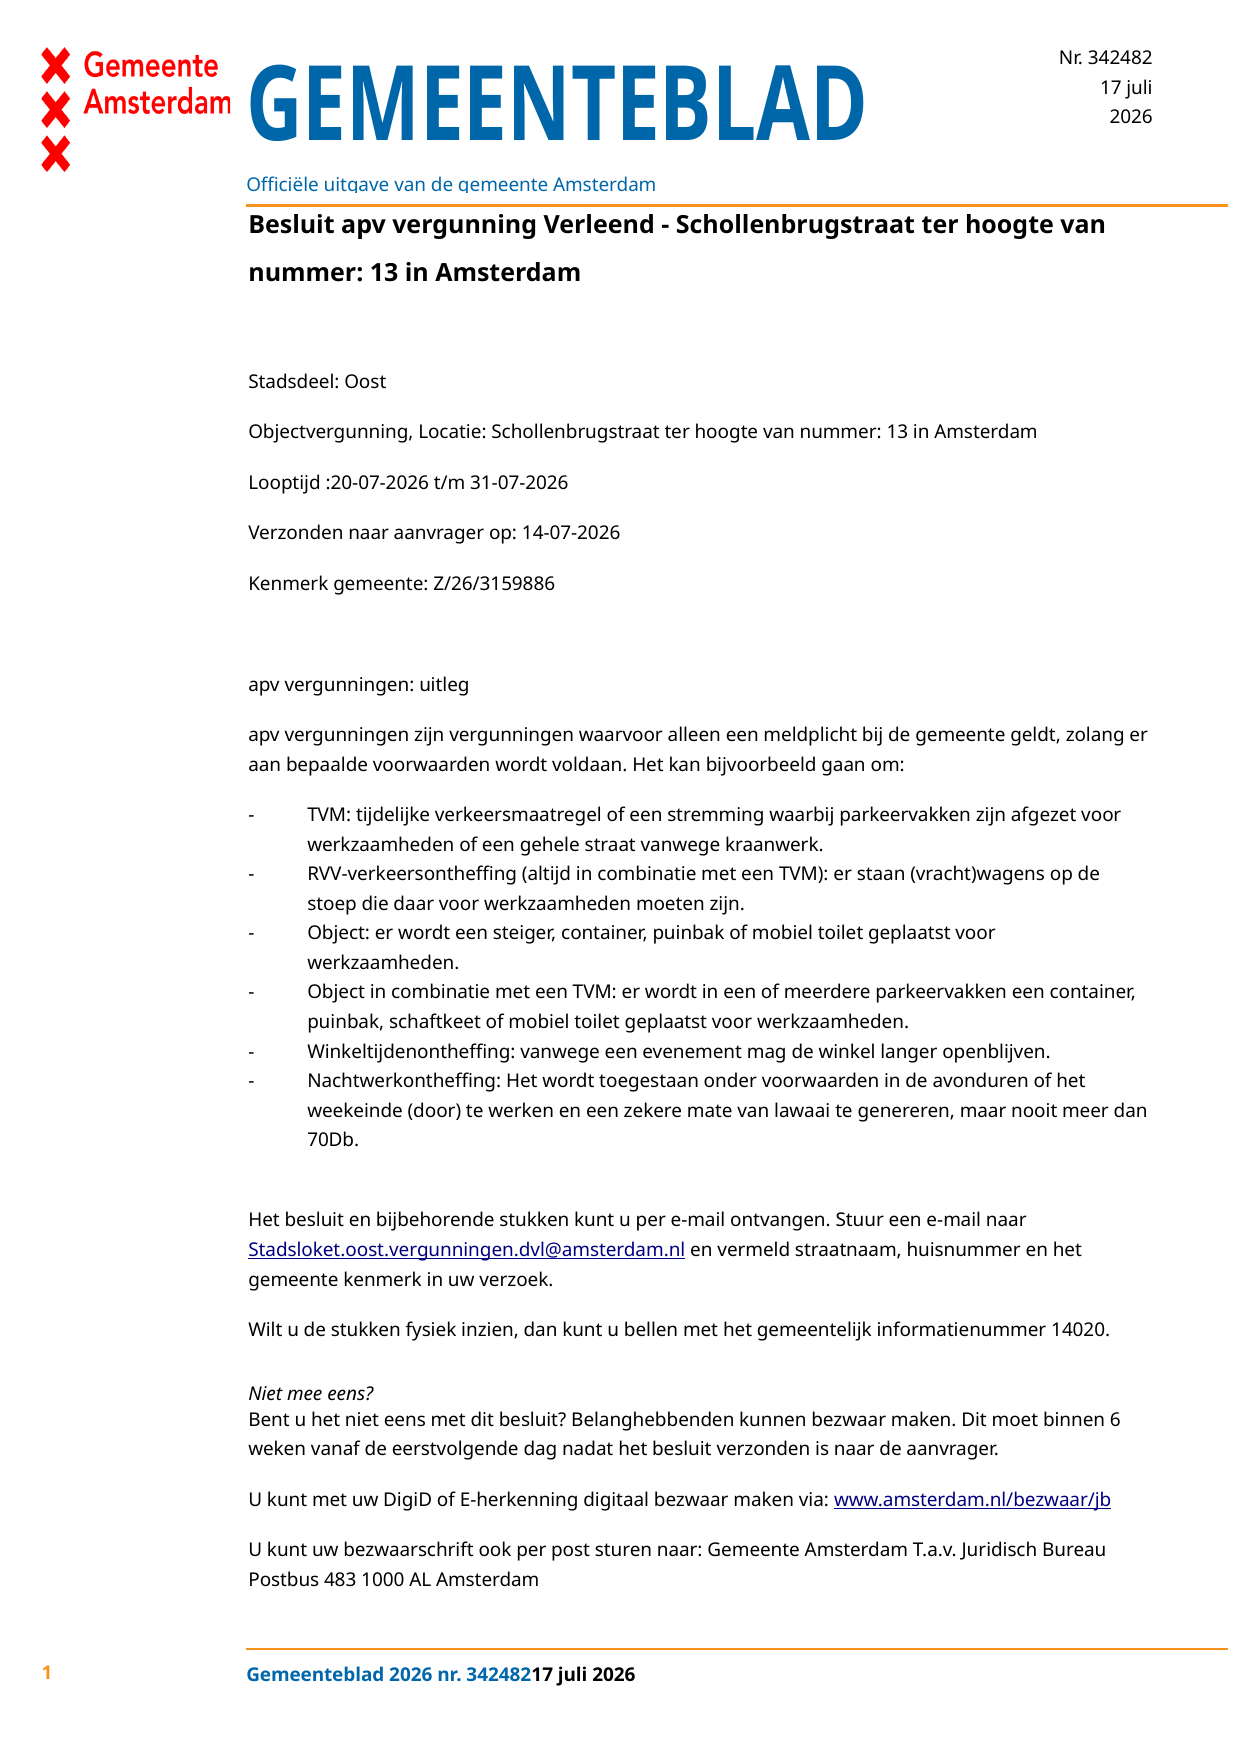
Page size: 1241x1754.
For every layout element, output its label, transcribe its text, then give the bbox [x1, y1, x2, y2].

text apv vergunningen zijn vergunningen waarvoor alleen een meldplicht bij de gemeente geldt, zolang er aan bepaalde voorwaarden wordt voldaan. Het kan bijvoorbeeld gaan om: [248, 721, 1152, 777]
text Niet mee eens? [248, 1380, 1152, 1406]
list Object: er wordt een steiger, container, puinbak of mobiel toilet geplaatst voor werkzaamheden. [248, 919, 1152, 975]
text Looptijd :20-07-2026 t/m 31-07-2026 [248, 469, 1152, 495]
text Bent u het niet eens met dit besluit? Belanghebbenden kunnen bezwaar maken. Dit moet binnen 6 weken vanaf de eerstvolgende dag nadat het besluit verzonden is naar de aanvrager. [248, 1406, 1152, 1461]
text apv vergunningen: uitleg [248, 671, 1152, 697]
list RVV-verkeersontheffing (altijd in combinatie met een TVM): er staan (vracht)wagens op de stoep die daar voor werkzaamheden moeten zijn. [248, 860, 1152, 916]
text Stadsdeel: Oost [248, 368, 1152, 394]
picture [41, 47, 231, 172]
text Besluit apv vergunning Verleend - Schollenbrugstraat ter hoogte van nummer: 13 in Amsterdam [248, 207, 1152, 288]
text Verzonden naar aanvrager op: 14-07-2026 [248, 519, 1152, 545]
text U kunt uw bezwaarschrift ook per post sturen naar: Gemeente Amsterdam T.a.v. Juridisch Bureau Postbus 483 1000 AL Amsterdam [248, 1536, 1152, 1592]
list Winkeltijdenontheffing: vanwege een evenement mag de winkel langer openblijven. [248, 1038, 1152, 1064]
text Objectvergunning, Locatie: Schollenbrugstraat ter hoogte van nummer: 13 in Amsterdam [248, 419, 1152, 444]
text U kunt met uw DigiD of E-herkenning digitaal bezwaar maken via: www.amsterdam.nl/bezwaar/jb [248, 1486, 1152, 1512]
text Kenmerk gemeente: Z/26/3159886 [248, 570, 1152, 596]
list Object in combinatie met een TVM: er wordt in een of meerdere parkeervakken een container, puinbak, schaftkeet of mobiel toilet geplaatst voor werkzaamheden. [248, 979, 1152, 1034]
list TVM: tijdelijke verkeersmaatregel of een stremming waarbij parkeervakken zijn afgezet voor werkzaamheden of een gehele straat vanwege kraanwerk. [248, 801, 1152, 857]
text Wilt u de stukken fysiek inzien, dan kunt u bellen met het gemeentelijk informatienummer 14020. [248, 1316, 1152, 1342]
list Nachtwerkontheffing: Het wordt toegestaan onder voorwaarden in de avonduren of het weekeinde (door) te werken en een zekere mate van lawaai te genereren, maar nooit meer dan 70Db. [248, 1067, 1152, 1152]
text Het besluit en bijbehorende stukken kunt u per e-mail ontvangen. Stuur een e-mail naar Stadsloket.oost.vergunningen.dvl@amsterdam.nl en vermeld straatnaam, huisnummer en het gemeente kenmerk in uw verzoek. [248, 1207, 1152, 1292]
